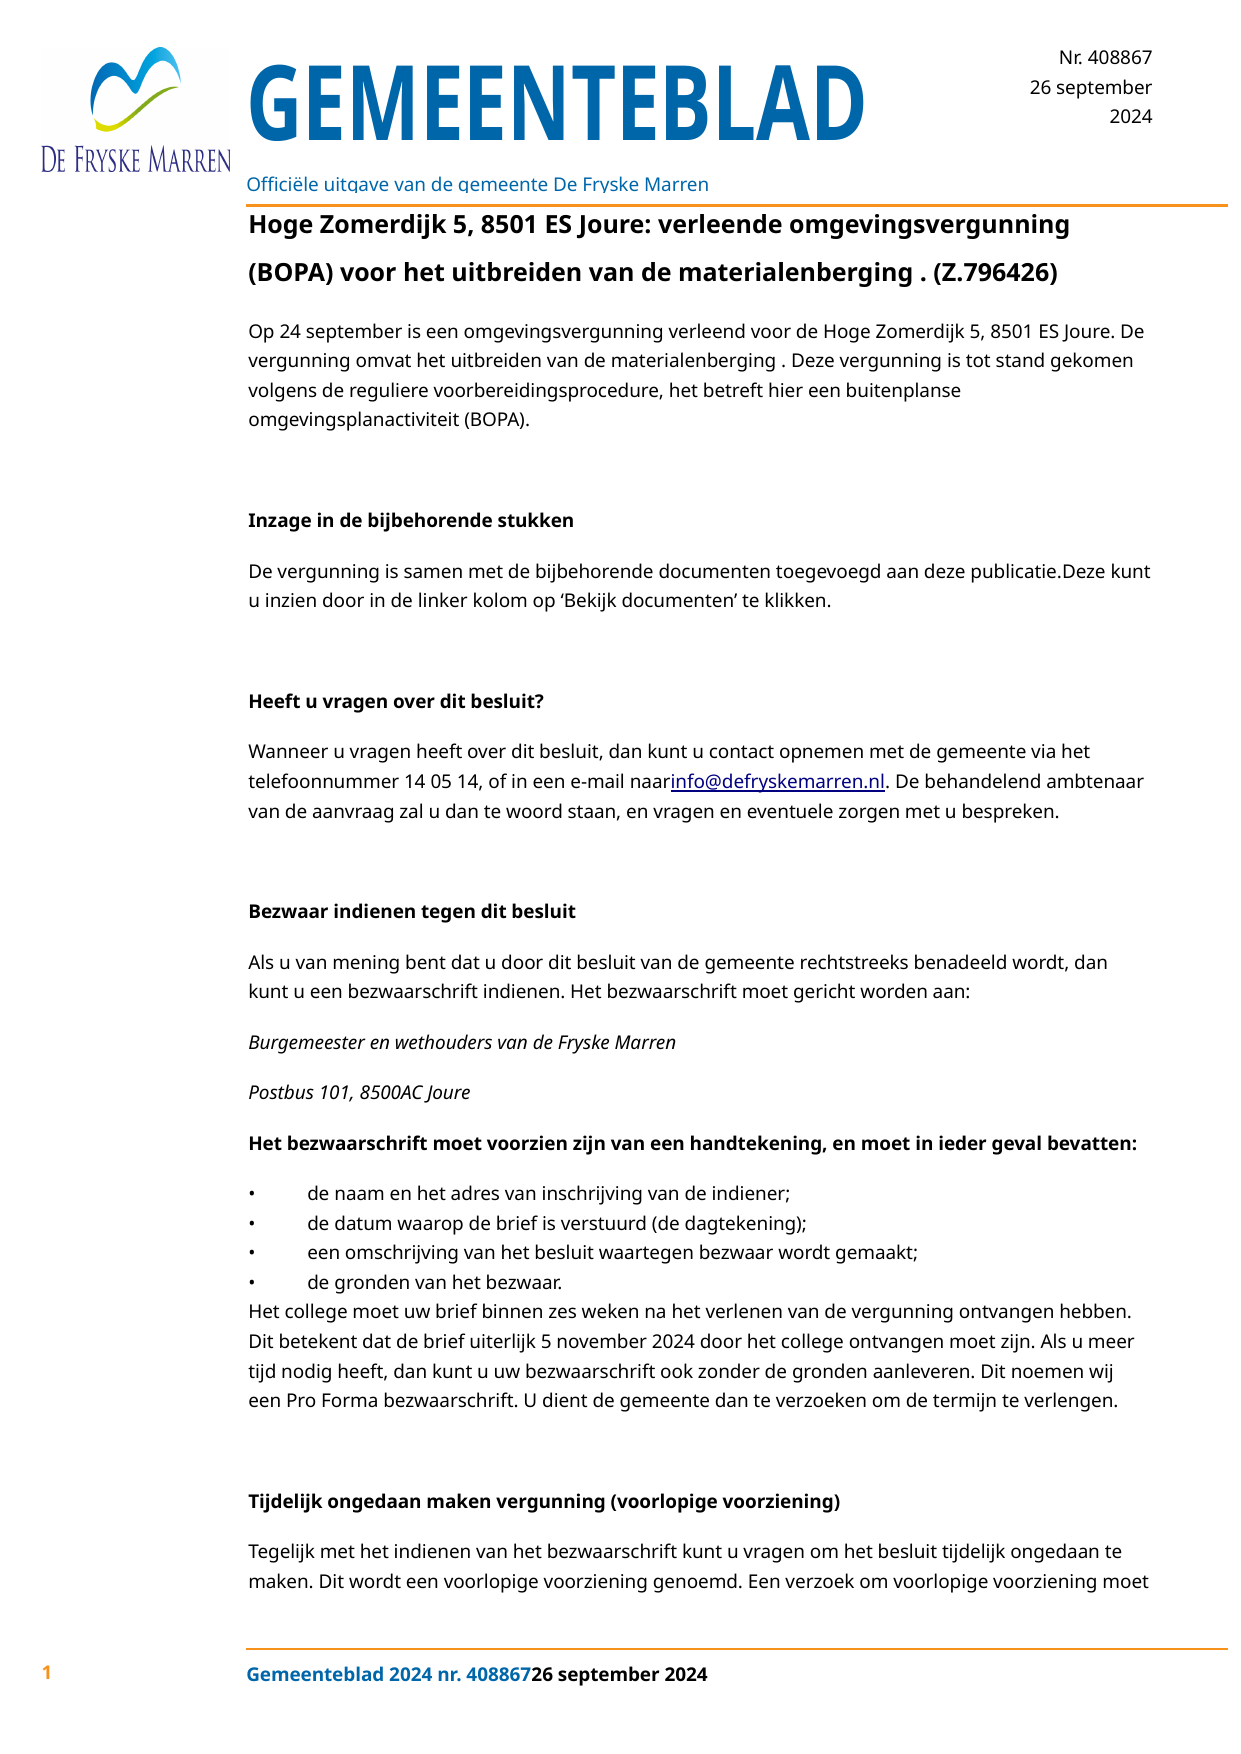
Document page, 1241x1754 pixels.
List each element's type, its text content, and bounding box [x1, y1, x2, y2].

text Burgemeester en wethouders van de Fryske Marren [248, 1029, 1152, 1055]
text Het bezwaarschrift moet voorzien zijn van een handtekening, en moet in ieder geval bevatten: [248, 1130, 1152, 1156]
text Heeft u vragen over dit besluit? [248, 688, 1152, 714]
text Wanneer u vragen heeft over dit besluit, dan kunt u contact opnemen met de gemeente via het telefoonnummer 14 05 14, of in een e-mail naarinfo@defryskemarren.nl. De behandelend ambtenaar van de aanvraag zal u dan te woord staan, en vragen en eventuele zorgen met u bespreken. [248, 739, 1152, 824]
text Op 24 september is een omgevingsvergunning verleend voor de Hoge Zomerdijk 5, 8501 ES Joure. De vergunning omvat het uitbreiden van de materialenberging . Deze vergunning is tot stand gekomen volgens de reguliere voorbereidingsprocedure, het betreft hier een buitenplanse omgevingsplanactiviteit (BOPA). [248, 318, 1152, 432]
text Inzage in de bijbehorende stukken [248, 507, 1152, 533]
text Als u van mening bent dat u door dit besluit van de gemeente rechtstreeks benadeeld wordt, dan kunt u een bezwaarschrift indienen. Het bezwaarschrift moet gericht worden aan: [248, 949, 1152, 1004]
text Tegelijk met het indienen van het bezwaarschrift kunt u vragen om het besluit tijdelijk ongedaan te maken. Dit wordt een voorlopige voorziening genoemd. Een verzoek om voorlopige voorziening moet [248, 1539, 1152, 1594]
text Tijdelijk ongedaan maken vergunning (voorlopige voorziening) [248, 1488, 1152, 1514]
text Postbus 101, 8500AC Joure [248, 1079, 1152, 1105]
list de gronden van het bezwaar. [248, 1269, 1152, 1295]
list de naam en het adres van inschrijving van de indiener; [248, 1180, 1152, 1206]
text De vergunning is samen met de bijbehorende documenten toegevoegd aan deze publicatie.Deze kunt u inzien door in de linker kolom op ‘Bekijk documenten’ te klikken. [248, 558, 1152, 613]
text Het college moet uw brief binnen zes weken na het verlenen van de vergunning ontvangen hebben. Dit betekent dat de brief uiterlijk 5 november 2024 door het college ontvangen moet zijn. Als u meer tijd nodig heeft, dan kunt u uw bezwaarschrift ook zonder de gronden aanleveren. Dit noemen wij een Pro Forma bezwaarschrift. U dient de gemeente dan te verzoeken om de termijn te verlengen. [248, 1299, 1152, 1413]
list de datum waarop de brief is verstuurd (de dagtekening); [248, 1210, 1152, 1236]
picture [41, 47, 231, 172]
list een omschrijving van het besluit waartegen bezwaar wordt gemaakt; [248, 1239, 1152, 1265]
text Hoge Zomerdijk 5, 8501 ES Joure: verleende omgevingsvergunning (BOPA) voor het uitbreiden van de materialenberging . (Z.796426) [248, 207, 1152, 288]
text Bezwaar indienen tegen dit besluit [248, 899, 1152, 924]
